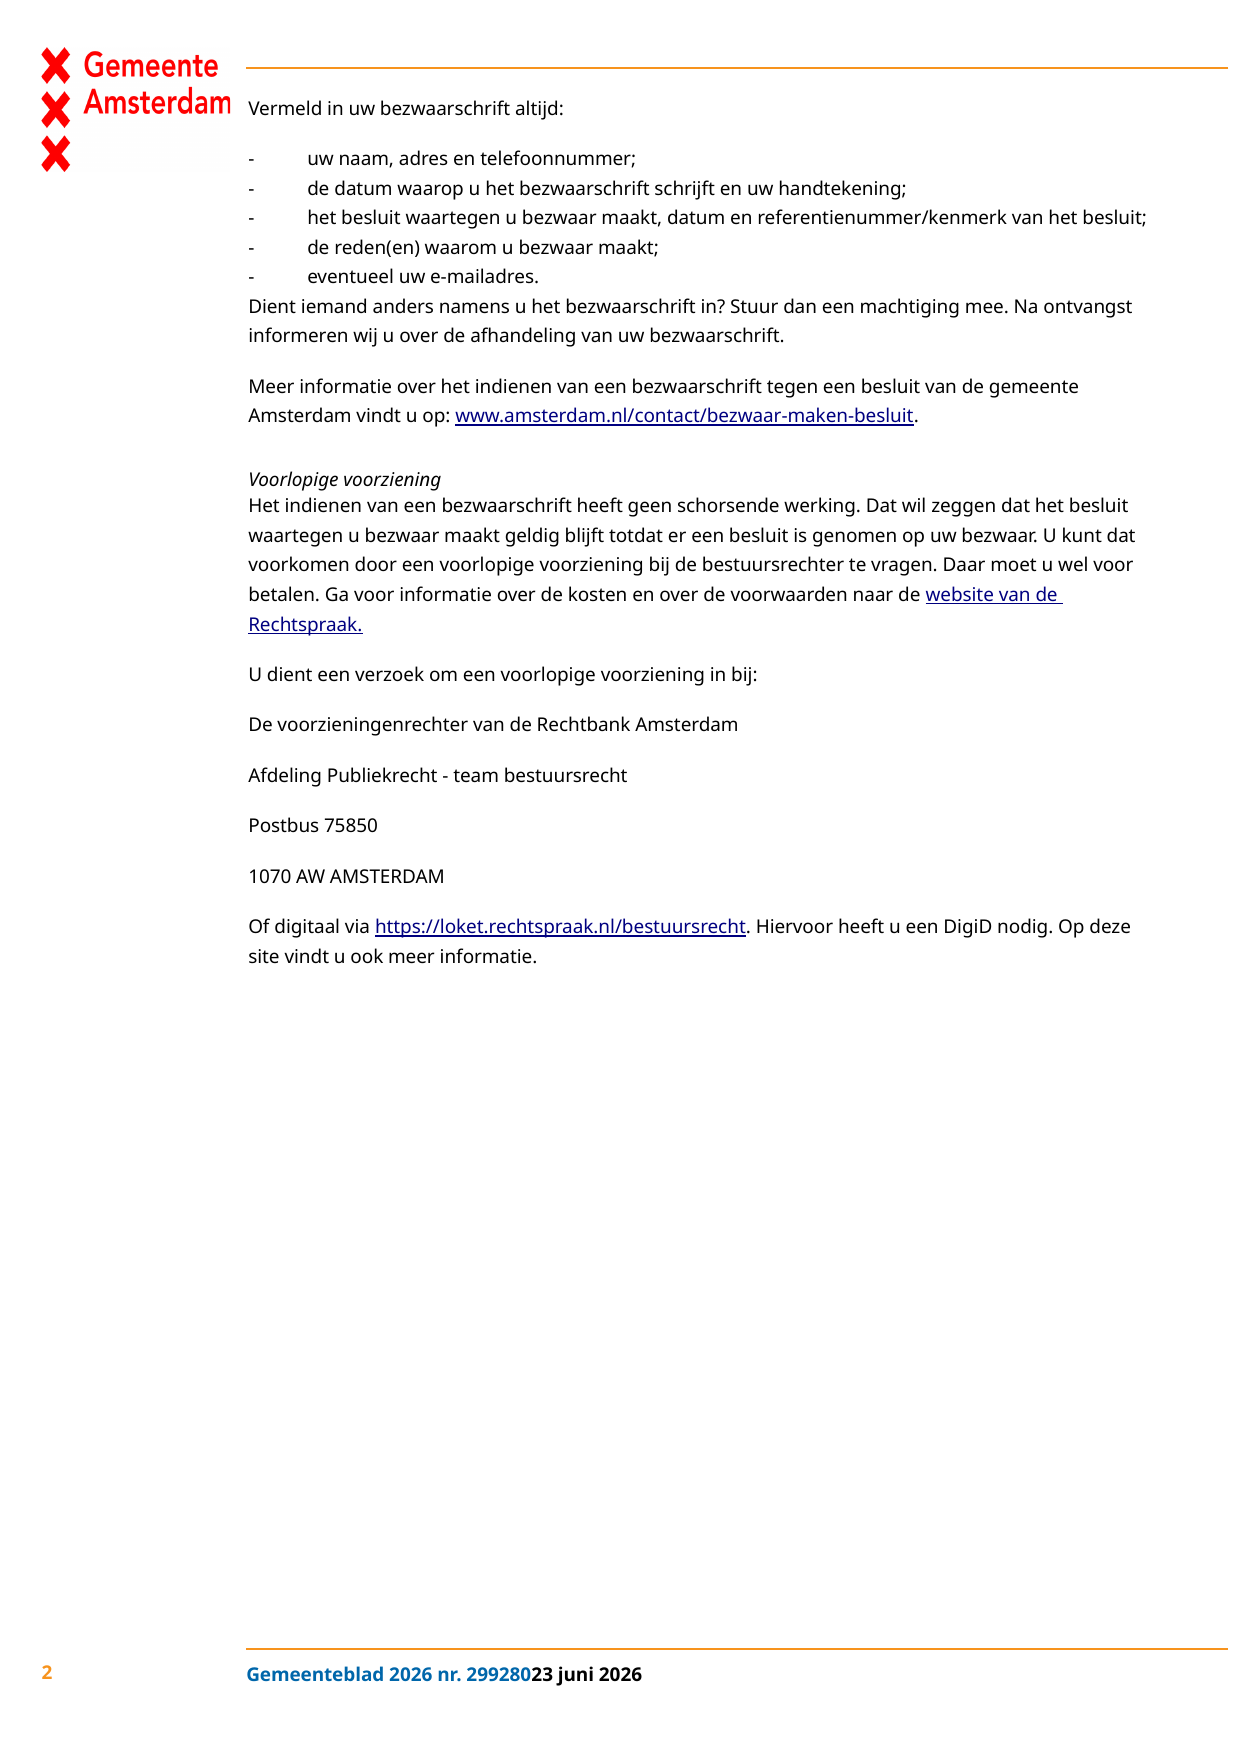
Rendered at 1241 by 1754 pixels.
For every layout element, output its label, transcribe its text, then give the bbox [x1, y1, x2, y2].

text Afdeling Publiekrecht - team bestuursrecht [248, 762, 1152, 788]
list de datum waarop u het bezwaarschrift schrijft en uw handtekening; [248, 175, 1152, 201]
text 1070 AW AMSTERDAM [248, 863, 1152, 888]
list eventueel uw e-mailadres. [248, 263, 1152, 289]
text Het indienen van een bezwaarschrift heeft geen schorsende werking. Dat wil zeggen dat het besluit waartegen u bezwaar maakt geldig blijft totdat er een besluit is genomen op uw bezwaar. U kunt dat voorkomen door een voorlopige voorziening bij de bestuursrechter te vragen. Daar moet u wel voor betalen. Ga voor informatie over de kosten en over de voorwaarden naar de website van de Rechtspraak. [248, 492, 1152, 636]
list uw naam, adres en telefoonnummer; [248, 145, 1152, 171]
picture [41, 47, 231, 172]
text De voorzieningenrechter van de Rechtbank Amsterdam [248, 712, 1152, 737]
text Voorlopige voorziening [248, 467, 1152, 492]
text U dient een verzoek om een voorlopige voorziening in bij: [248, 661, 1152, 687]
list de reden(en) waarom u bezwaar maakt; [248, 234, 1152, 260]
text Vermeld in uw bezwaarschrift altijd: [248, 95, 1152, 121]
text Meer informatie over het indienen van een bezwaarschrift tegen een besluit van de gemeente Amsterdam vindt u op: www.amsterdam.nl/contact/bezwaar-maken-besluit. [248, 373, 1152, 428]
list het besluit waartegen u bezwaar maakt, datum en referentienummer/kenmerk van het besluit; [248, 204, 1152, 230]
text Of digitaal via https://loket.rechtspraak.nl/bestuursrecht. Hiervoor heeft u een DigiD nodig. Op deze site vindt u ook meer informatie. [248, 913, 1152, 968]
text Dient iemand anders namens u het bezwaarschrift in? Stuur dan een machtiging mee. Na ontvangst informeren wij u over de afhandeling van uw bezwaarschrift. [248, 293, 1152, 348]
text Postbus 75850 [248, 812, 1152, 838]
